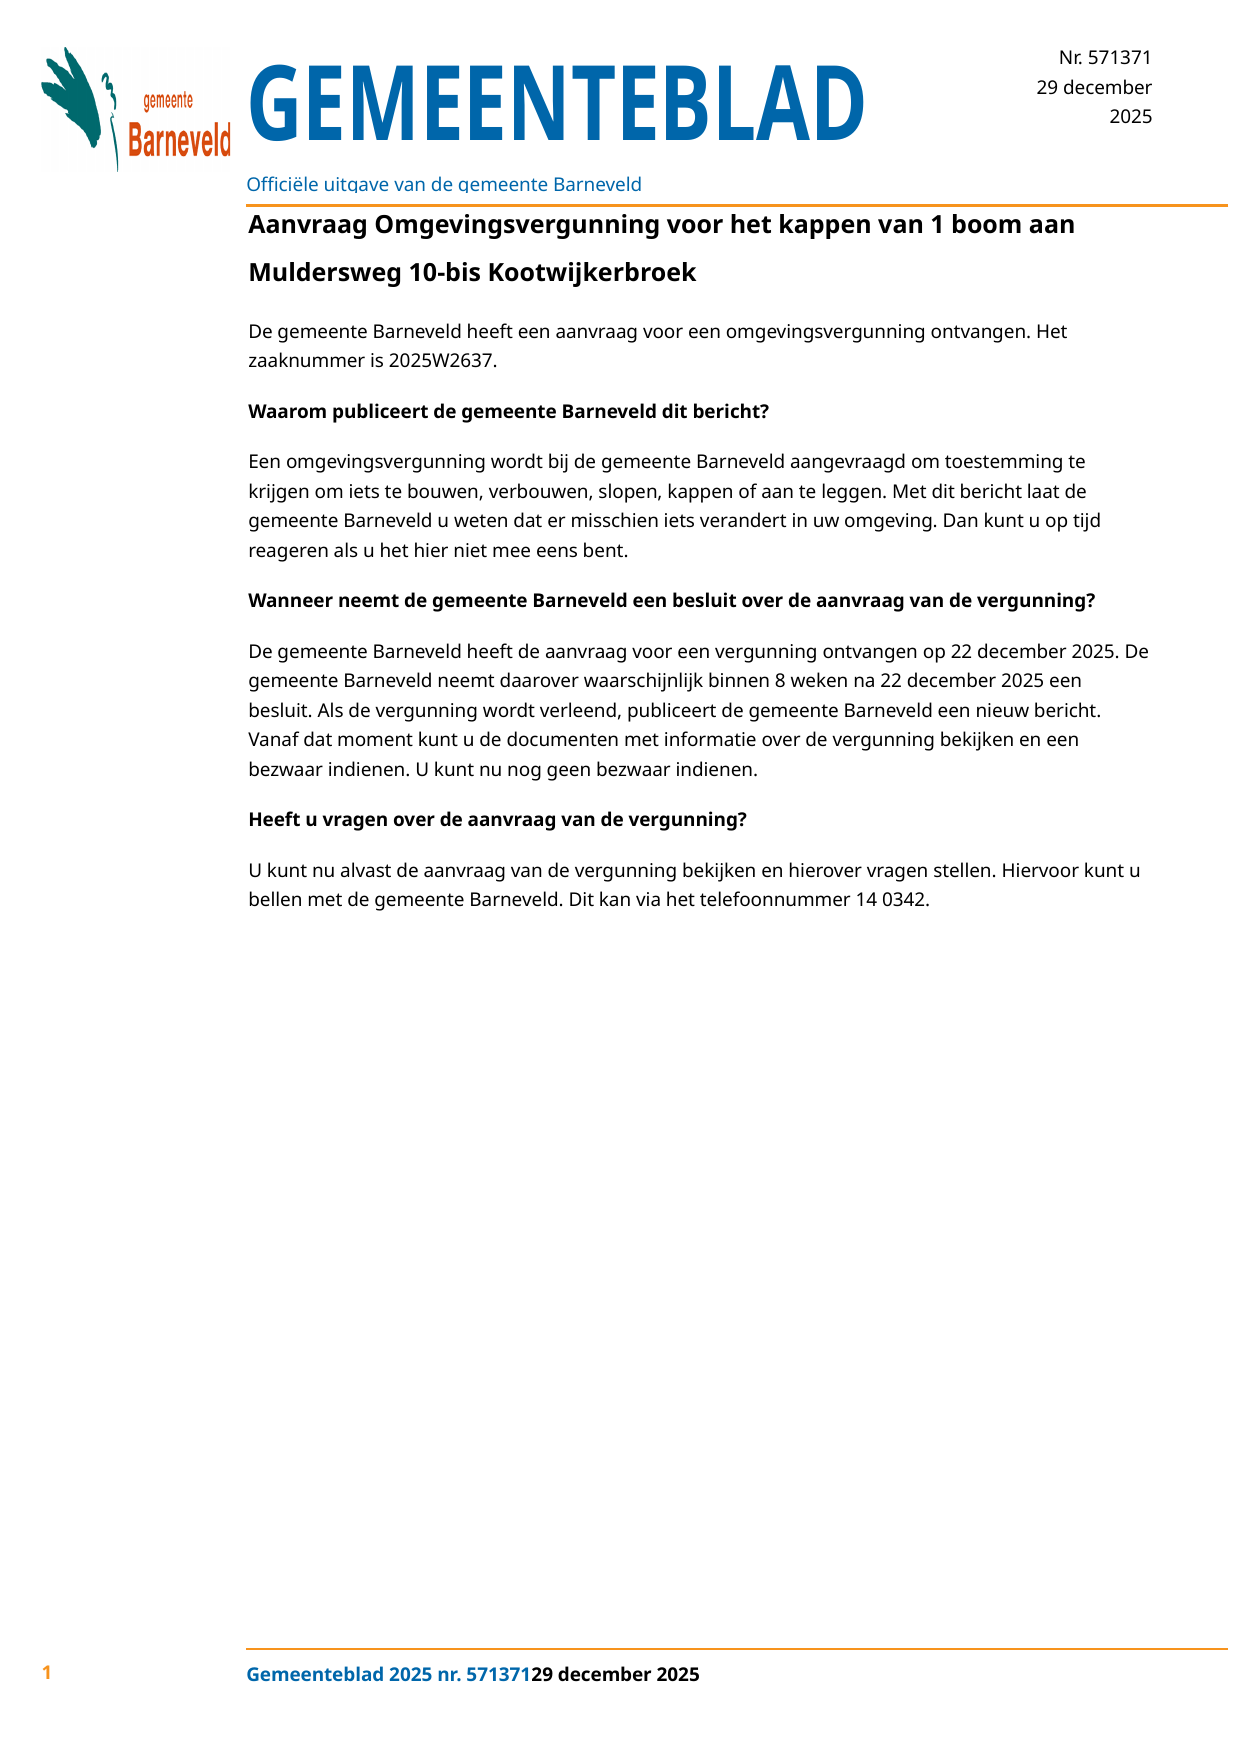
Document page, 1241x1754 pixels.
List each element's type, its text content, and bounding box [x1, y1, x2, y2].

text U kunt nu alvast de aanvraag van de vergunning bekijken en hierover vragen stellen. Hiervoor kunt u bellen met de gemeente Barneveld. Dit kan via het telefoonnummer 14 0342. [248, 857, 1152, 912]
picture [41, 47, 231, 172]
text Aanvraag Omgevingsvergunning voor het kappen van 1 boom aan Muldersweg 10-bis Kootwijkerbroek [248, 207, 1152, 288]
text De gemeente Barneveld heeft de aanvraag voor een vergunning ontvangen op 22 december 2025. De gemeente Barneveld neemt daarover waarschijnlijk binnen 8 weken na 22 december 2025 een besluit. Als de vergunning wordt verleend, publiceert de gemeente Barneveld een nieuw bericht. Vanaf dat moment kunt u de documenten met informatie over de vergunning bekijken en een bezwaar indienen. U kunt nu nog geen bezwaar indienen. [248, 638, 1152, 782]
text Waarom publiceert de gemeente Barneveld dit bericht? [248, 398, 1152, 424]
text De gemeente Barneveld heeft een aanvraag voor een omgevingsvergunning ontvangen. Het zaaknummer is 2025W2637. [248, 318, 1152, 373]
text Heeft u vragen over de aanvraag van de vergunning? [248, 807, 1152, 832]
text Een omgevingsvergunning wordt bij de gemeente Barneveld aangevraagd om toestemming te krijgen om iets te bouwen, verbouwen, slopen, kappen of aan te leggen. Met dit bericht laat de gemeente Barneveld u weten dat er misschien iets verandert in uw omgeving. Dan kunt u op tijd reageren als u het hier niet mee eens bent. [248, 448, 1152, 563]
text Wanneer neemt de gemeente Barneveld een besluit over de aanvraag van de vergunning? [248, 587, 1152, 613]
